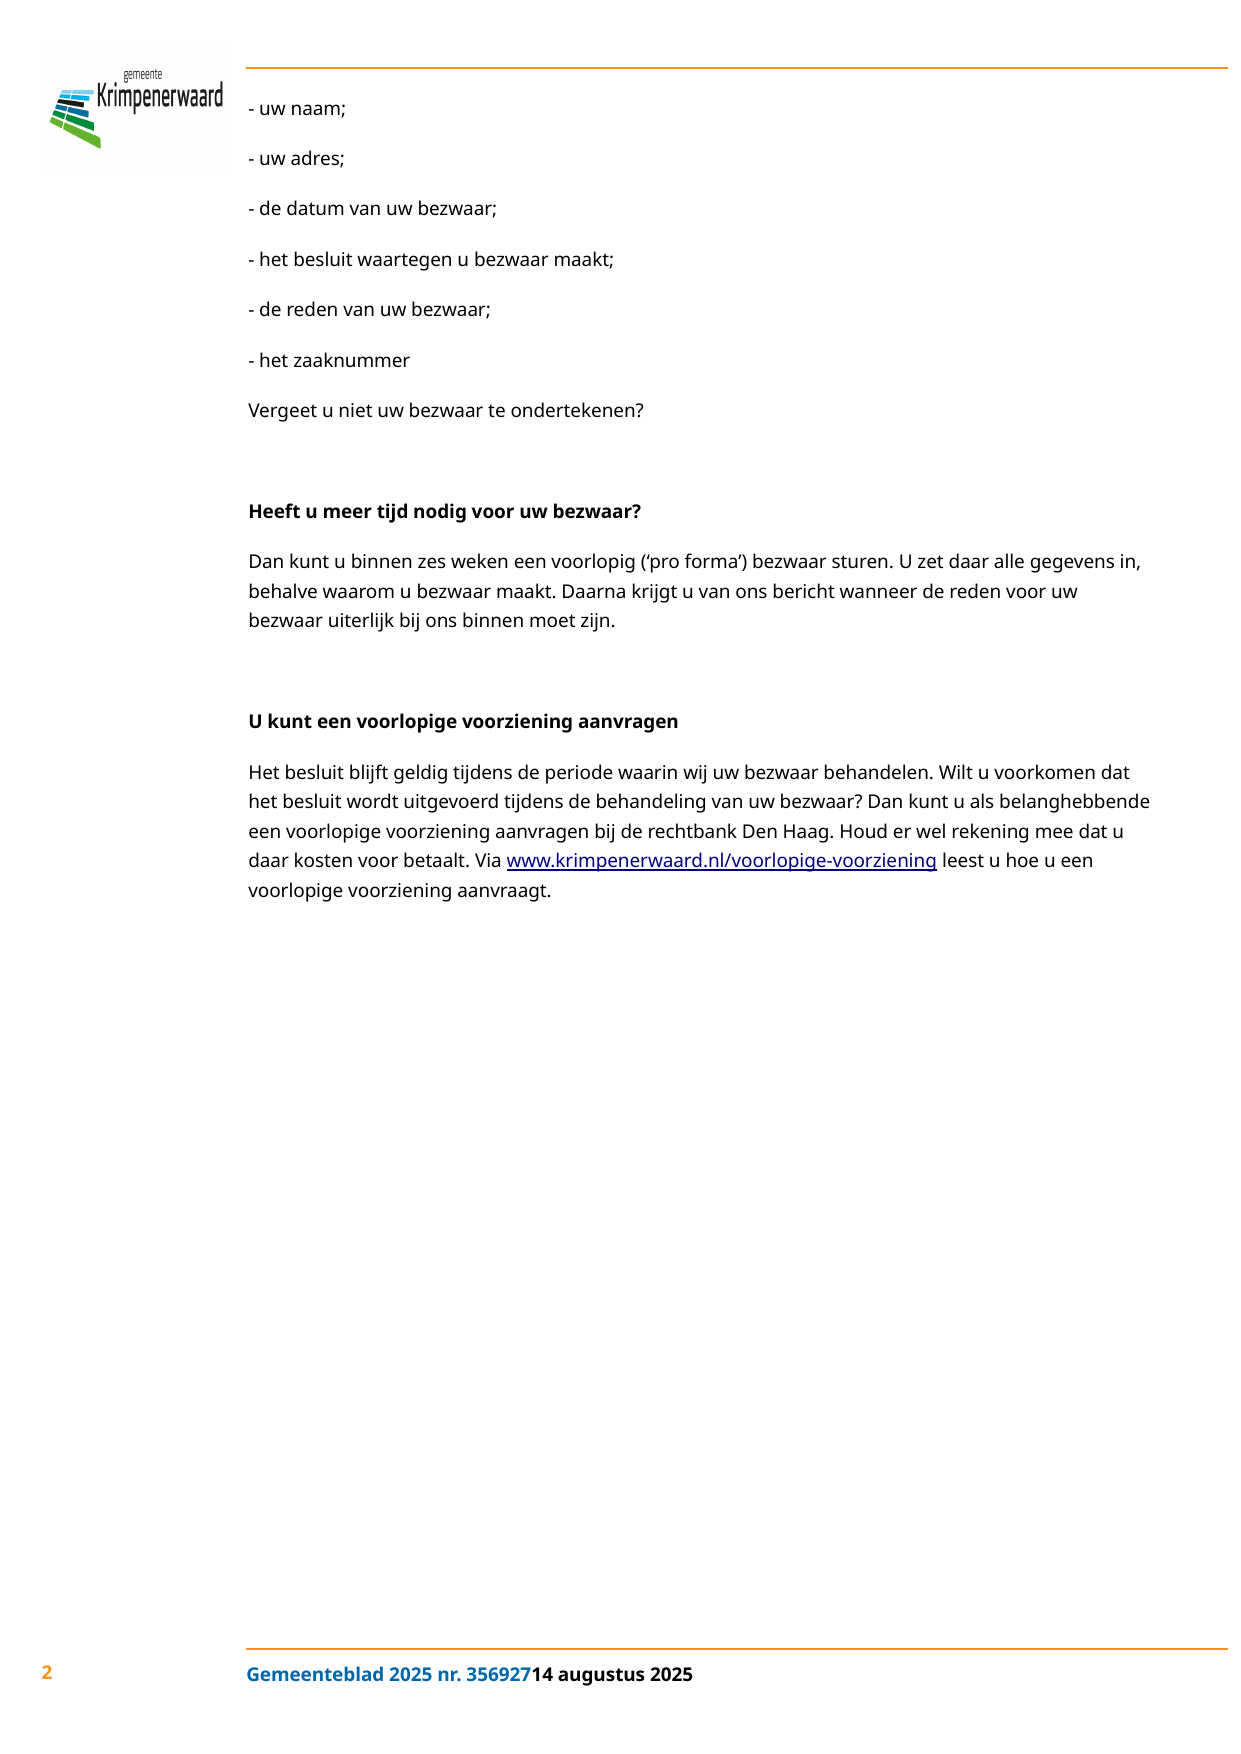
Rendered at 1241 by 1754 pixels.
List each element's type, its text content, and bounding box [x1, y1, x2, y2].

text - uw adres; [248, 145, 1152, 171]
picture [41, 47, 231, 172]
text Het besluit blijft geldig tijdens de periode waarin wij uw bezwaar behandelen. Wilt u voorkomen dat het besluit wordt uitgevoerd tijdens de behandeling van uw bezwaar? Dan kunt u als belanghebbende een voorlopige voorziening aanvragen bij de rechtbank Den Haag. Houd er wel rekening mee dat u daar kosten voor betaalt. Via www.krimpenerwaard.nl/voorlopige-voorziening leest u hoe u een voorlopige voorziening aanvraagt. [248, 759, 1152, 903]
text Dan kunt u binnen zes weken een voorlopig (‘pro forma’) bezwaar sturen. U zet daar alle gegevens in, behalve waarom u bezwaar maakt. Daarna krijgt u van ons bericht wanneer de reden voor uw bezwaar uiterlijk bij ons binnen moet zijn. [248, 548, 1152, 633]
text - uw naam; [248, 95, 1152, 121]
text - het zaaknummer [248, 347, 1152, 373]
text - het besluit waartegen u bezwaar maakt; [248, 246, 1152, 272]
text - de reden van uw bezwaar; [248, 296, 1152, 322]
text Heeft u meer tijd nodig voor uw bezwaar? [248, 498, 1152, 524]
text - de datum van uw bezwaar; [248, 196, 1152, 221]
text U kunt een voorlopige voorziening aanvragen [248, 708, 1152, 734]
text Vergeet u niet uw bezwaar te ondertekenen? [248, 397, 1152, 423]
